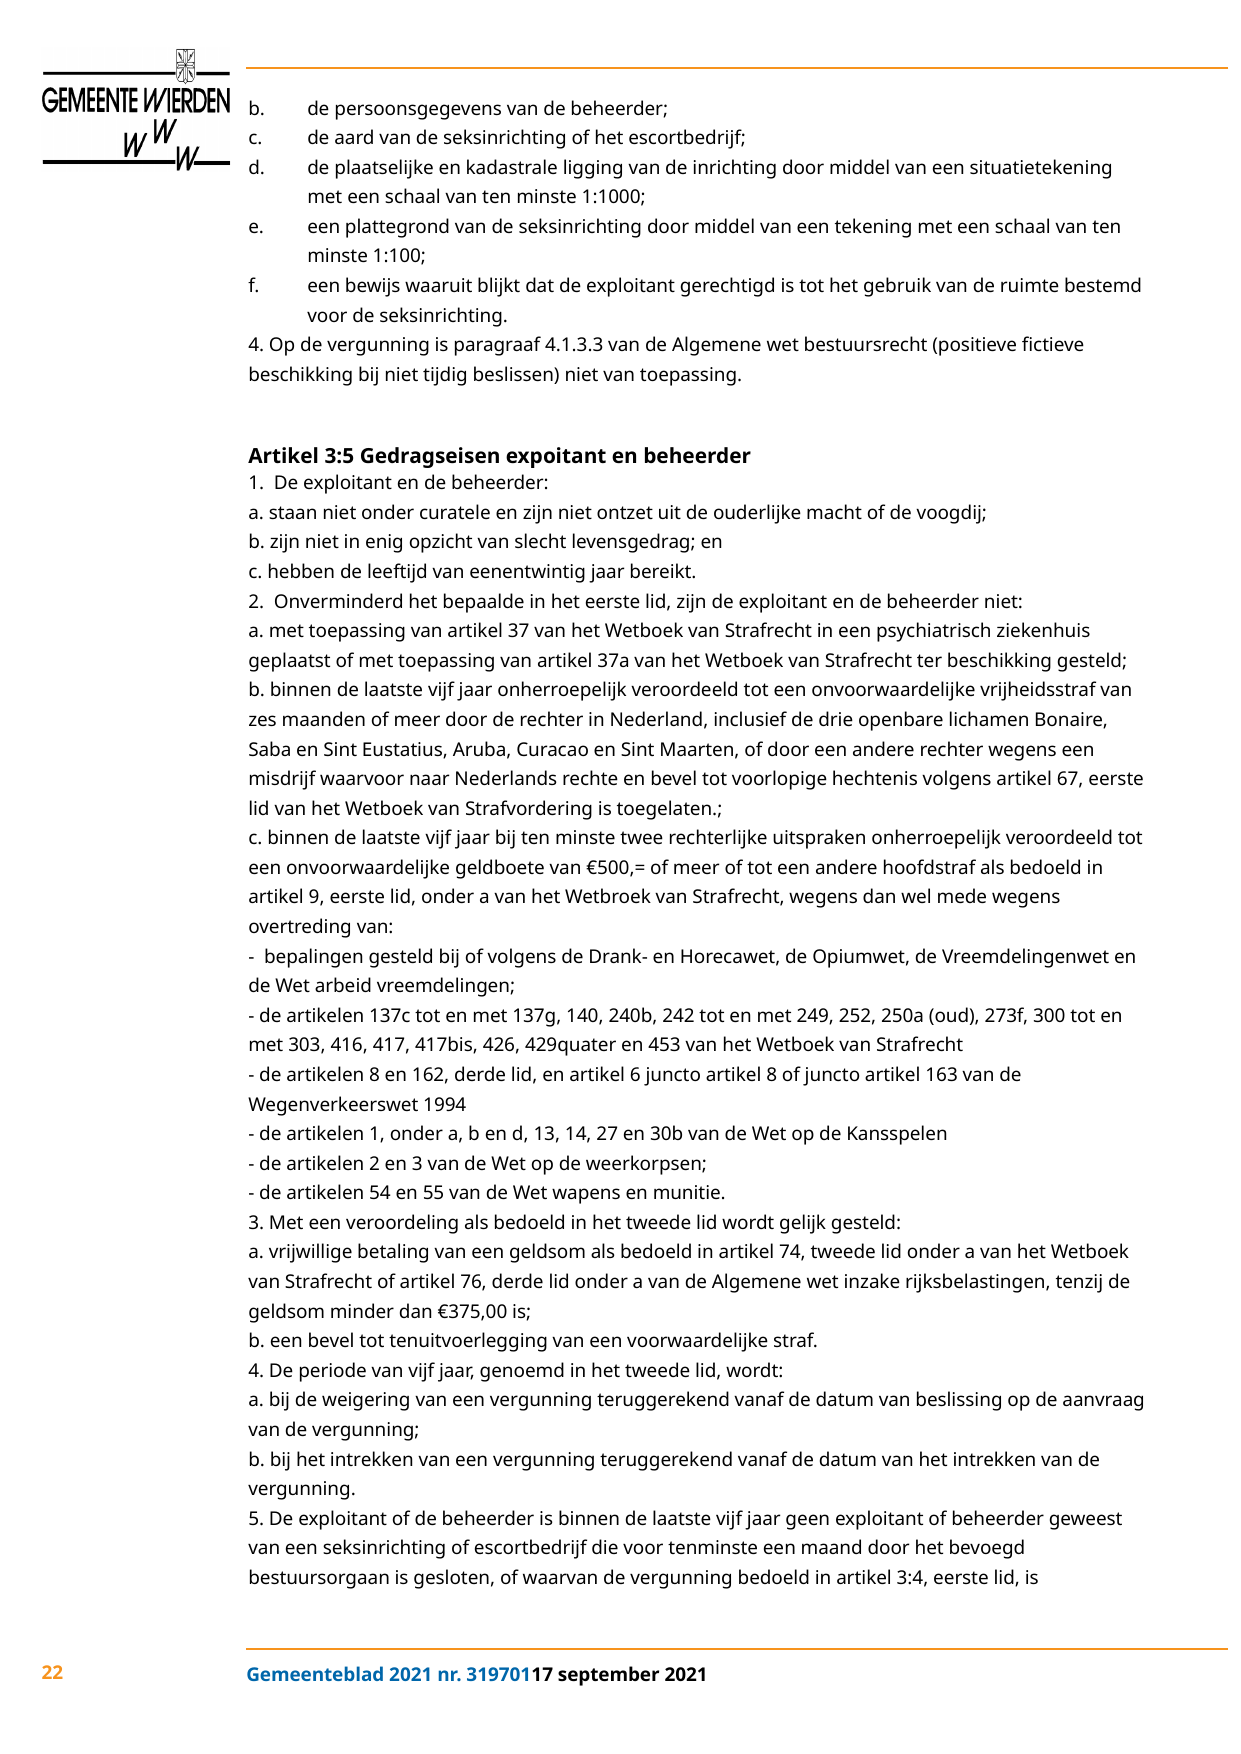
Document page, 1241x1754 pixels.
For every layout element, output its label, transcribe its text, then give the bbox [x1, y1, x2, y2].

text a. bij de weigering van een vergunning teruggerekend vanaf de datum van beslissing op de aanvraag van de vergunning; [248, 1387, 1152, 1442]
text c. binnen de laatste vijf jaar bij ten minste twee rechterlijke uitspraken onherroepelijk veroordeeld tot een onvoorwaardelijke geldboete van €500,= of meer of tot een andere hoofdstraf als bedoeld in artikel 9, eerste lid, onder a van het Wetbroek van Strafrecht, wegens dan wel mede wegens overtreding van: [248, 824, 1152, 939]
picture [41, 47, 231, 172]
text a. staan niet onder curatele en zijn niet ontzet uit de ouderlijke macht of de voogdij; [248, 499, 1152, 525]
text 4. Op de vergunning is paragraaf 4.1.3.3 van de Algemene wet bestuursrecht (positieve fictieve beschikking bij niet tijdig beslissen) niet van toepassing. [248, 331, 1152, 387]
text c. hebben de leeftijd van eenentwintig jaar bereikt. [248, 558, 1152, 584]
text b. zijn niet in enig opzicht van slecht levensgedrag; en [248, 529, 1152, 554]
text 5. De exploitant of de beheerder is binnen de laatste vijf jaar geen exploitant of beheerder geweest van een seksinrichting of escortbedrijf die voor tenminste een maand door het bevoegd bestuursorgaan is gesloten, of waarvan de vergunning bedoeld in artikel 3:4, eerste lid, is [248, 1505, 1152, 1590]
text - de artikelen 8 en 162, derde lid, en artikel 6 juncto artikel 8 of juncto artikel 163 van de Wegenverkeerswet 1994 [248, 1061, 1152, 1116]
text - de artikelen 1, onder a, b en d, 13, 14, 27 en 30b van de Wet op de Kansspelen [248, 1120, 1152, 1146]
list een plattegrond van de seksinrichting door middel van een tekening met een schaal van ten minste 1:100; [248, 213, 1152, 268]
text 2. Onverminderd het bepaalde in het eerste lid, zijn de exploitant en de beheerder niet: [248, 588, 1152, 613]
text b. binnen de laatste vijf jaar onherroepelijk veroordeeld tot een onvoorwaardelijke vrijheidsstraf van zes maanden of meer door de rechter in Nederland, inclusief de drie openbare lichamen Bonaire, Saba en Sint Eustatius, Aruba, Curacao en Sint Maarten, of door een andere rechter wegens een misdrijf waarvoor naar Nederlands rechte en bevel tot voorlopige hechtenis volgens artikel 67, eerste lid van het Wetboek van Strafvordering is toegelaten.; [248, 677, 1152, 821]
text Artikel 3:5 Gedragseisen expoitant en beheerder [248, 441, 1152, 469]
text 3. Met een veroordeling als bedoeld in het tweede lid wordt gelijk gesteld: [248, 1209, 1152, 1235]
text b. een bevel tot tenuitvoerlegging van een voorwaardelijke straf. [248, 1327, 1152, 1353]
list de aard van de seksinrichting of het escortbedrijf; [248, 124, 1152, 150]
text 4. De periode van vijf jaar, genoemd in het tweede lid, wordt: [248, 1357, 1152, 1383]
list de persoonsgegevens van de beheerder; [248, 95, 1152, 121]
text - de artikelen 54 en 55 van de Wet wapens en munitie. [248, 1179, 1152, 1205]
text b. bij het intrekken van een vergunning teruggerekend vanaf de datum van het intrekken van de vergunning. [248, 1446, 1152, 1501]
text - de artikelen 137c tot en met 137g, 140, 240b, 242 tot en met 249, 252, 250a (oud), 273f, 300 tot en met 303, 416, 417, 417bis, 426, 429quater en 453 van het Wetboek van Strafrecht [248, 1002, 1152, 1057]
text a. met toepassing van artikel 37 van het Wetboek van Strafrecht in een psychiatrisch ziekenhuis geplaatst of met toepassing van artikel 37a van het Wetboek van Strafrecht ter beschikking gesteld; [248, 617, 1152, 673]
text - bepalingen gesteld bij of volgens de Drank- en Horecawet, de Opiumwet, de Vreemdelingenwet en de Wet arbeid vreemdelingen; [248, 943, 1152, 998]
list een bewijs waaruit blijkt dat de exploitant gerechtigd is tot het gebruik van de ruimte bestemd voor de seksinrichting. [248, 272, 1152, 328]
text 1. De exploitant en de beheerder: [248, 469, 1152, 495]
list de plaatselijke en kadastrale ligging van de inrichting door middel van een situatietekening met een schaal van ten minste 1:1000; [248, 154, 1152, 209]
text - de artikelen 2 en 3 van de Wet op de weerkorpsen; [248, 1150, 1152, 1176]
text a. vrijwillige betaling van een geldsom als bedoeld in artikel 74, tweede lid onder a van het Wetboek van Strafrecht of artikel 76, derde lid onder a van de Algemene wet inzake rijksbelastingen, tenzij de geldsom minder dan €375,00 is; [248, 1239, 1152, 1323]
